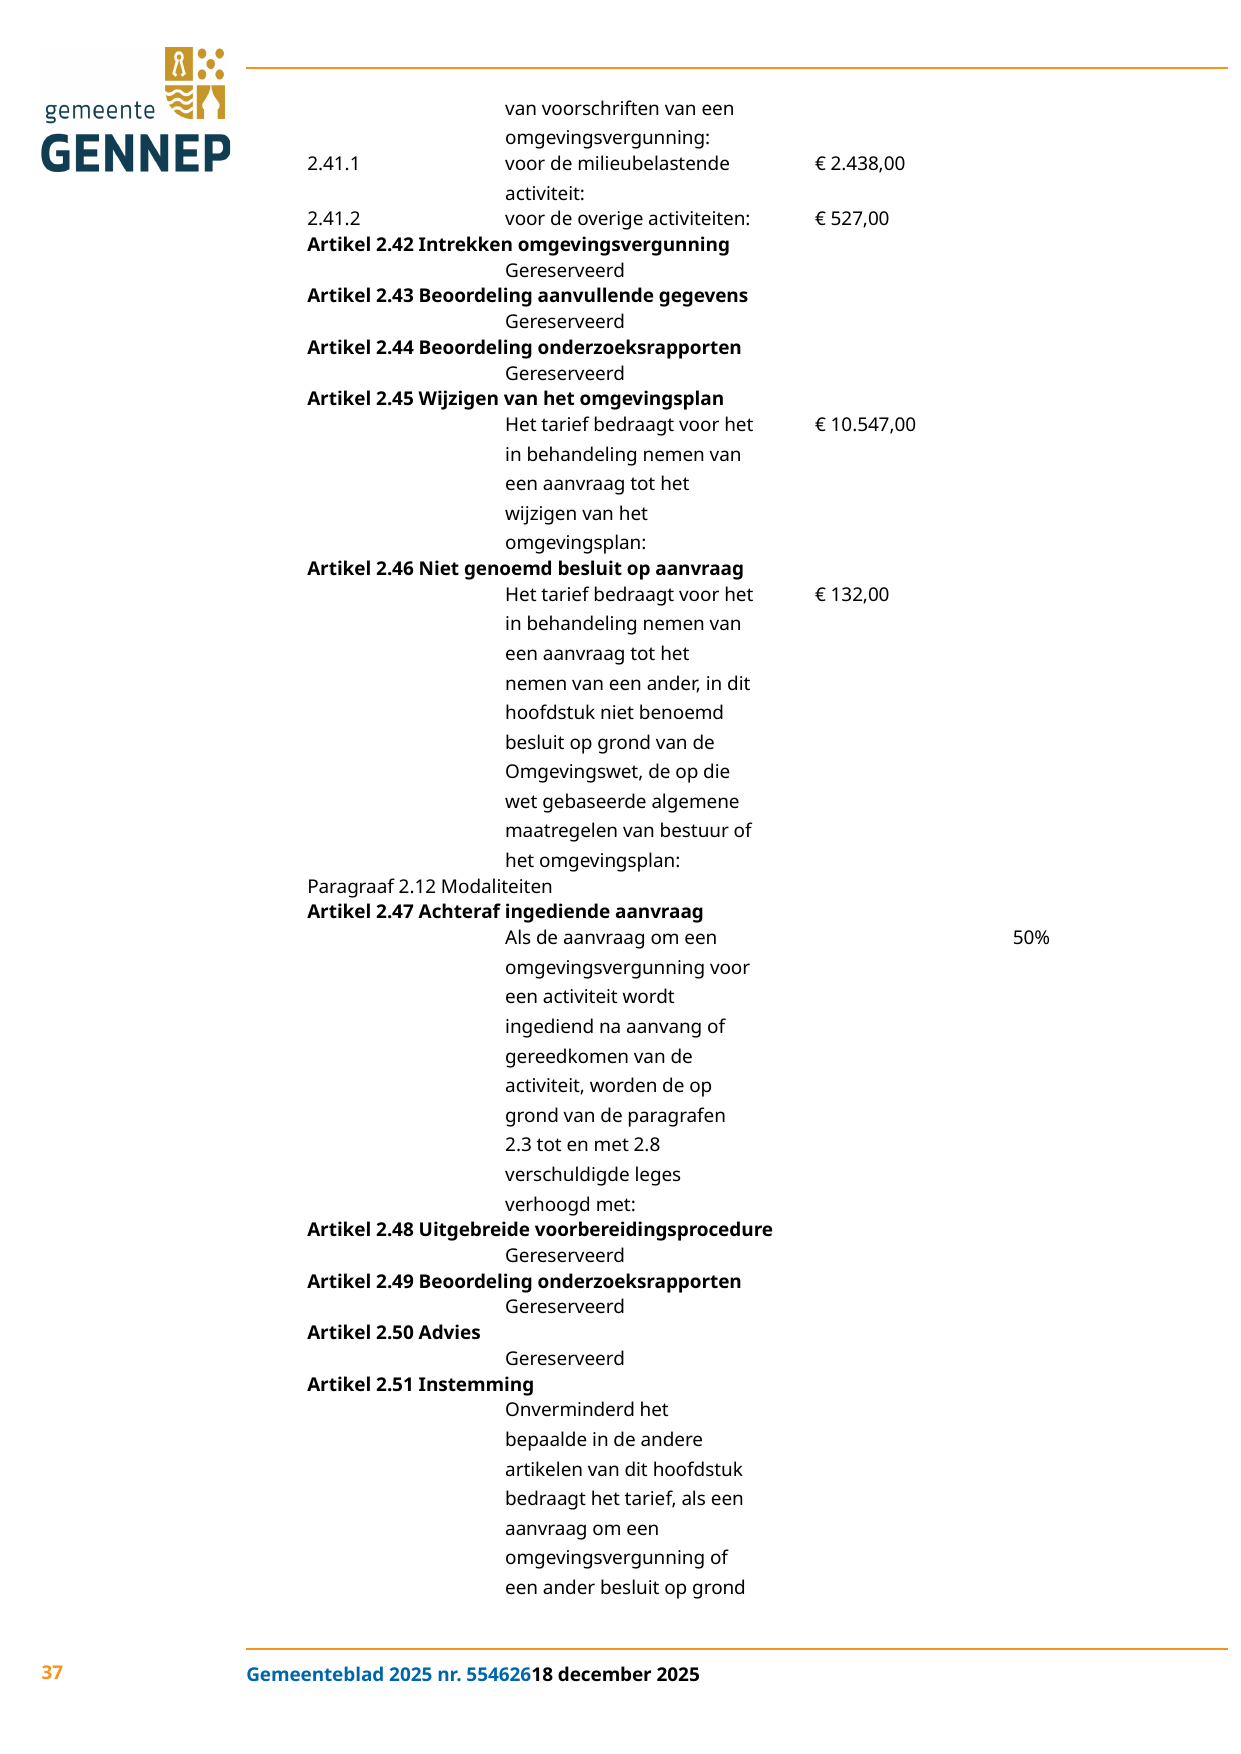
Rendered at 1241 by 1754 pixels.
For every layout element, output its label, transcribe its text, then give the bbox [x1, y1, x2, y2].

table_cell [248, 925, 446, 1216]
table_cell Paragraaf 2.12 Modaliteiten [248, 873, 1152, 899]
picture [41, 47, 231, 172]
table_cell [248, 411, 446, 555]
table_cell [248, 308, 446, 334]
table_cell [248, 1345, 446, 1371]
table_cell [954, 1294, 1152, 1319]
table_cell [954, 205, 1152, 231]
table_cell [954, 308, 1152, 334]
table_cell Gereserveerd [446, 1294, 756, 1319]
table_cell [756, 1242, 954, 1268]
table_cell [954, 581, 1152, 873]
table_cell Artikel 2.43 Beoordeling aanvullende gegevens [248, 283, 954, 308]
table_cell [248, 360, 446, 386]
table_cell [954, 1397, 1152, 1600]
table_cell € 527,00 [756, 205, 954, 231]
table_cell [248, 95, 446, 150]
table_cell Artikel 2.46 Niet genoemd besluit op aanvraag [248, 555, 954, 581]
table_cell Artikel 2.44 Beoordeling onderzoeksrapporten [248, 334, 954, 360]
table_cell [248, 1397, 446, 1600]
table_cell Onverminderd het bepaalde in de andere artikelen van dit hoofdstuk bedraagt het tarief, als een aanvraag om een omgevingsvergunning of een ander besluit op grond [446, 1397, 756, 1600]
table_cell [954, 150, 1152, 205]
table_cell Artikel 2.50 Advies [248, 1319, 954, 1345]
table_cell Artikel 2.45 Wijzigen van het omgevingsplan [248, 386, 954, 411]
table_cell Artikel 2.49 Beoordeling onderzoeksrapporten [248, 1268, 954, 1294]
table_cell Het tarief bedraagt voor het in behandeling nemen van een aanvraag tot het nemen van een ander, in dit hoofdstuk niet benoemd besluit op grond van de Omgevingswet, de op die wet gebaseerde algemene maatregelen van bestuur of het omgevingsplan: [446, 581, 756, 873]
table_cell 2.41.1 [248, 150, 446, 205]
table_cell van voorschriften van een omgevingsvergunning: [446, 95, 756, 150]
table_cell Gereserveerd [446, 1345, 756, 1371]
table_cell [756, 308, 954, 334]
table_cell [954, 360, 1152, 386]
table_cell [756, 95, 954, 150]
table_cell [954, 95, 1152, 150]
table_cell [954, 1242, 1152, 1268]
table_cell 50% [954, 925, 1152, 1216]
table_cell [756, 1397, 954, 1600]
table_cell [756, 1345, 954, 1371]
table_cell € 2.438,00 [756, 150, 954, 205]
table_cell Gereserveerd [446, 1242, 756, 1268]
table_cell [954, 1345, 1152, 1371]
table_cell Artikel 2.48 Uitgebreide voorbereidingsprocedure [248, 1216, 954, 1242]
table_cell [756, 257, 954, 283]
table_cell Als de aanvraag om een omgevingsvergunning voor een activiteit wordt ingediend na aanvang of gereedkomen van de activiteit, worden de op grond van de paragrafen 2.3 tot en met 2.8 verschuldigde leges verhoogd met: [446, 925, 756, 1216]
table_cell [756, 925, 954, 1216]
table_cell Artikel 2.47 Achteraf ingediende aanvraag [248, 899, 954, 924]
table_cell [248, 581, 446, 873]
table_cell Gereserveerd [446, 257, 756, 283]
table_cell [954, 411, 1152, 555]
table_cell Gereserveerd [446, 308, 756, 334]
table_cell € 132,00 [756, 581, 954, 873]
table_cell Gereserveerd [446, 360, 756, 386]
table_cell [756, 1294, 954, 1319]
table_cell Het tarief bedraagt voor het in behandeling nemen van een aanvraag tot het wijzigen van het omgevingsplan: [446, 411, 756, 555]
table_cell Artikel 2.42 Intrekken omgevingsvergunning [248, 231, 954, 257]
table_cell [248, 257, 446, 283]
table_cell Artikel 2.51 Instemming [248, 1371, 954, 1397]
table_cell € 10.547,00 [756, 411, 954, 555]
table_cell [756, 360, 954, 386]
table_cell voor de milieubelastende activiteit: [446, 150, 756, 205]
table_cell [954, 257, 1152, 283]
table_cell voor de overige activiteiten: [446, 205, 756, 231]
table_cell 2.41.2 [248, 205, 446, 231]
table_cell [248, 1294, 446, 1319]
table_cell [248, 1242, 446, 1268]
